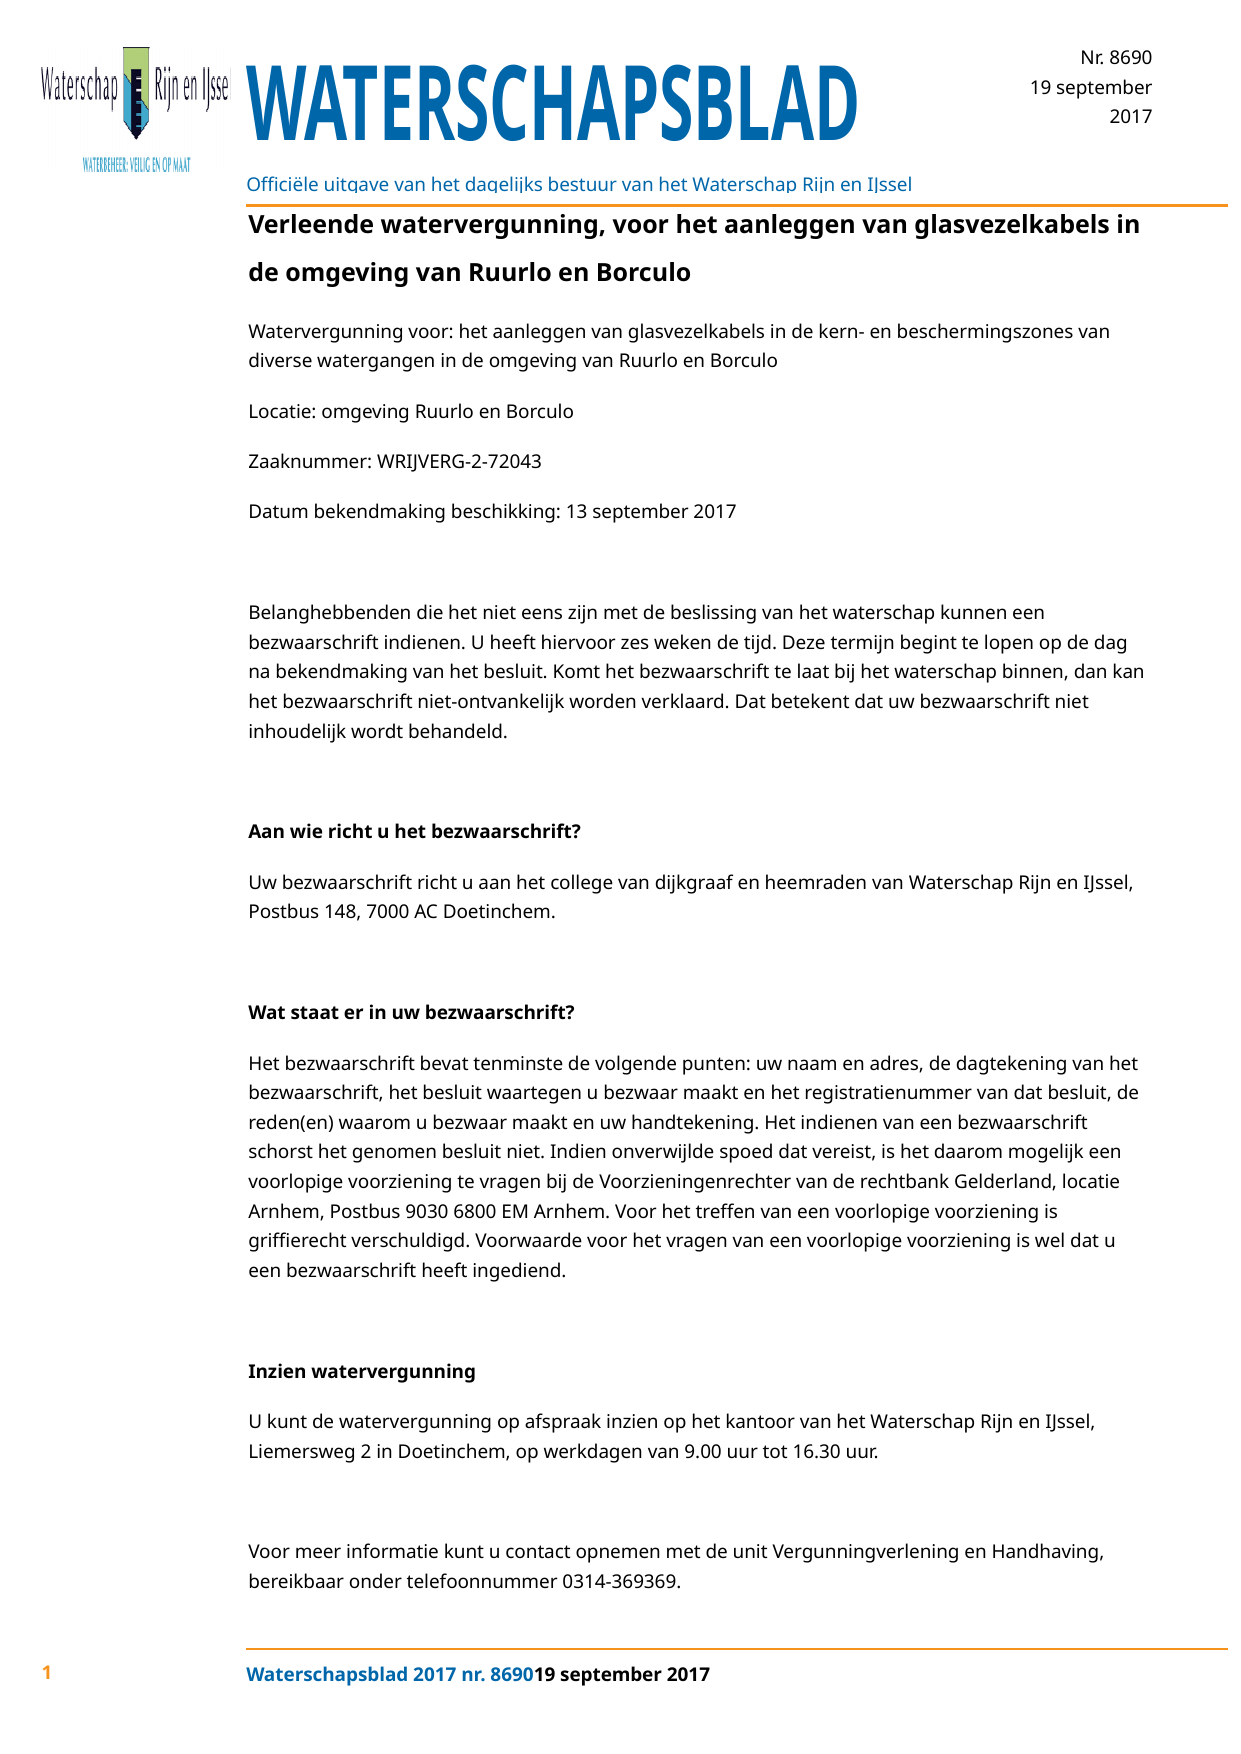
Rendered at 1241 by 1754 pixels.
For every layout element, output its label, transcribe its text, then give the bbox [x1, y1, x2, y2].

text Watervergunning voor: het aanleggen van glasvezelkabels in de kern- en beschermingszones van diverse watergangen in de omgeving van Ruurlo en Borculo [248, 318, 1152, 373]
picture [41, 47, 231, 172]
text Aan wie richt u het bezwaarschrift? [248, 819, 1152, 844]
text Het bezwaarschrift bevat tenminste de volgende punten: uw naam en adres, de dagtekening van het bezwaarschrift, het besluit waartegen u bezwaar maakt en het registratienummer van dat besluit, de reden(en) waarom u bezwaar maakt en uw handtekening. Het indienen van een bezwaarschrift schorst het genomen besluit niet. Indien onverwijlde spoed dat vereist, is het daarom mogelijk een voorlopige voorziening te vragen bij de Voorzieningenrechter van de rechtbank Gelderland, locatie Arnhem, Postbus 9030 6800 EM Arnhem. Voor het treffen van een voorlopige voorziening is griffierecht verschuldigd. Voorwaarde voor het vragen van een voorlopige voorziening is wel dat u een bezwaarschrift heeft ingediend. [248, 1050, 1152, 1283]
text Verleende watervergunning, voor het aanleggen van glasvezelkabels in de omgeving van Ruurlo en Borculo [248, 207, 1152, 288]
text Uw bezwaarschrift richt u aan het college van dijkgraaf en heemraden van Waterschap Rijn en IJssel, Postbus 148, 7000 AC Doetinchem. [248, 869, 1152, 924]
text Belanghebbenden die het niet eens zijn met de beslissing van het waterschap kunnen een bezwaarschrift indienen. U heeft hiervoor zes weken de tijd. Deze termijn begint te lopen op de dag na bekendmaking van het besluit. Komt het bezwaarschrift te laat bij het waterschap binnen, dan kan het bezwaarschrift niet-ontvankelijk worden verklaard. Dat betekent dat uw bezwaarschrift niet inhoudelijk wordt behandeld. [248, 599, 1152, 744]
text Zaaknummer: WRIJVERG-2-72043 [248, 448, 1152, 474]
text Wat staat er in uw bezwaarschrift? [248, 999, 1152, 1025]
text U kunt de watervergunning op afspraak inzien op het kantoor van het Waterschap Rijn en IJssel, Liemersweg 2 in Doetinchem, op werkdagen van 9.00 uur tot 16.30 uur. [248, 1408, 1152, 1464]
text Locatie: omgeving Ruurlo en Borculo [248, 398, 1152, 424]
text Datum bekendmaking beschikking: 13 september 2017 [248, 499, 1152, 524]
text Inzien watervergunning [248, 1358, 1152, 1384]
text Voor meer informatie kunt u contact opnemen met de unit Vergunningverlening en Handhaving, bereikbaar onder telefoonnummer 0314-369369. [248, 1539, 1152, 1594]
